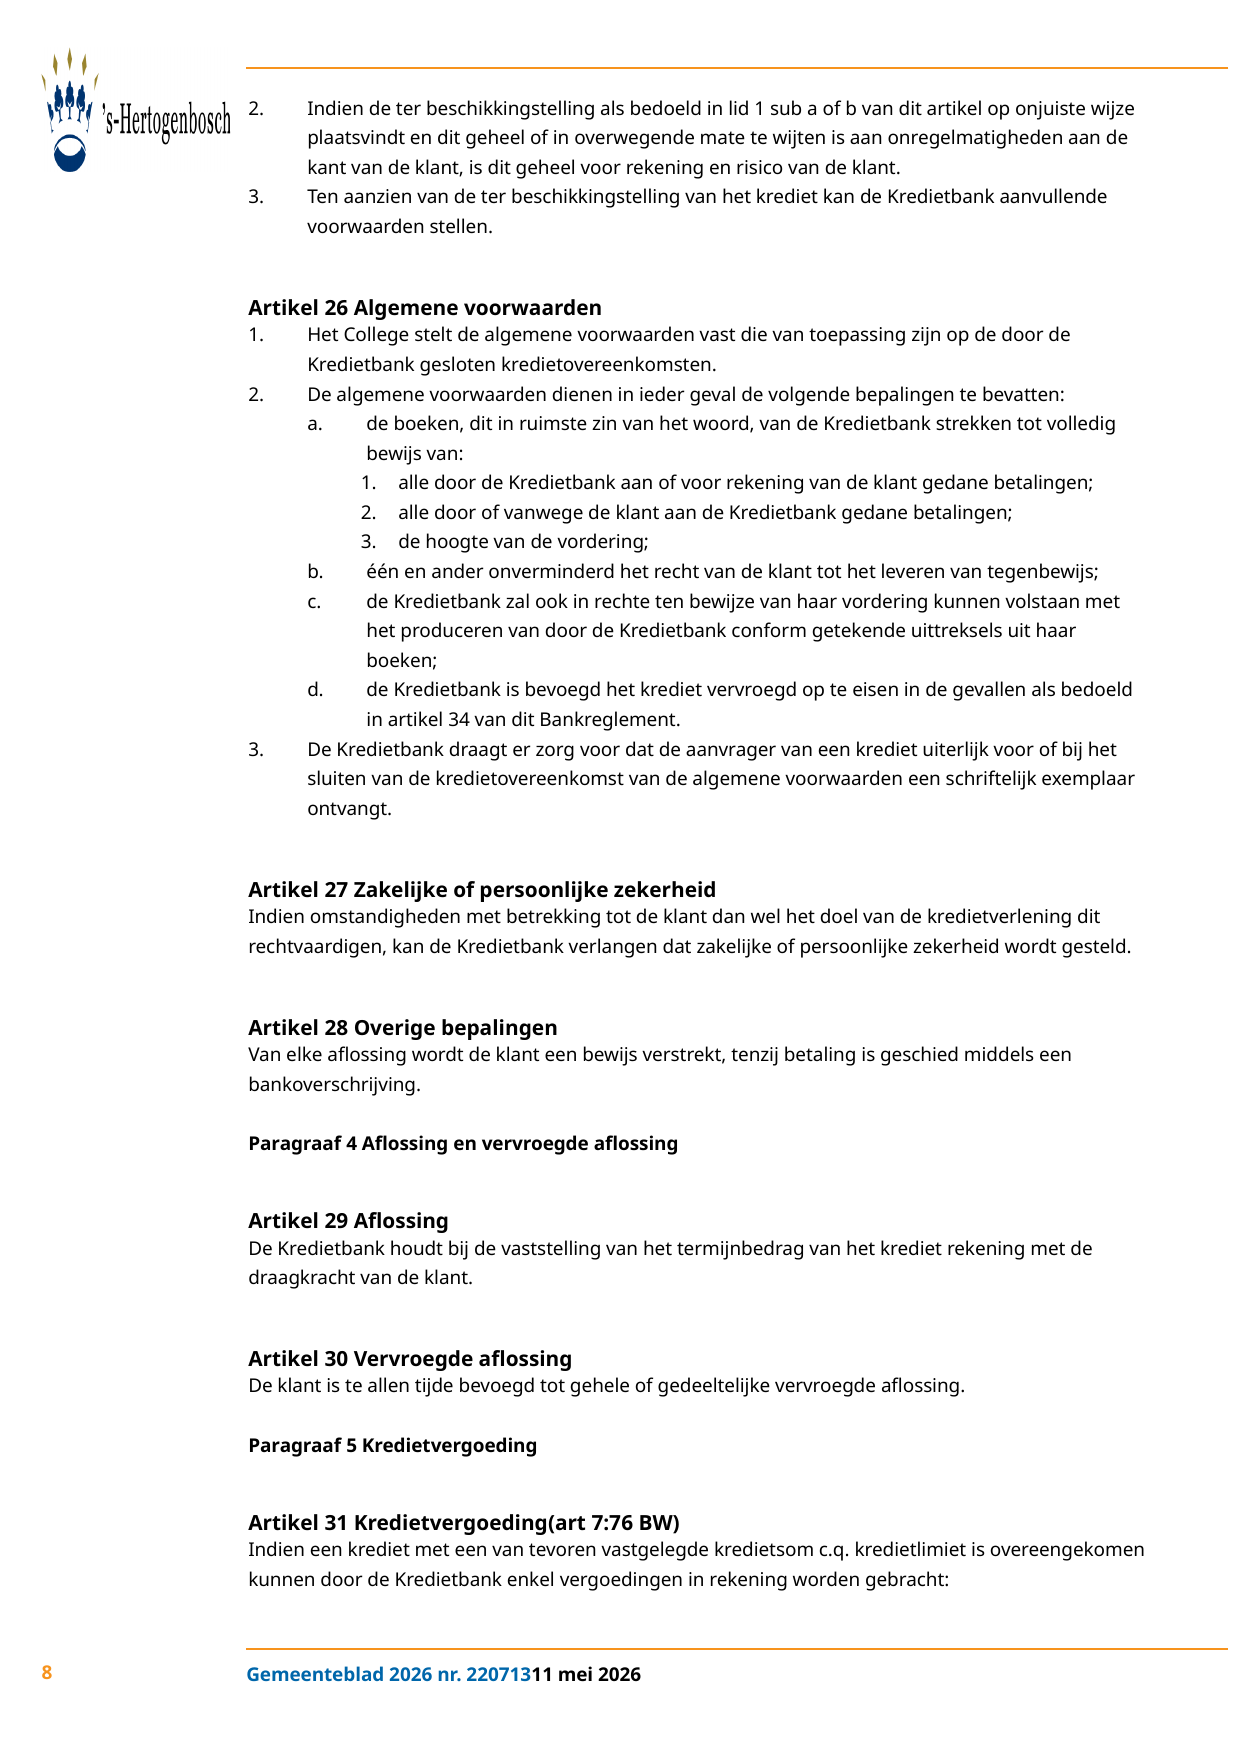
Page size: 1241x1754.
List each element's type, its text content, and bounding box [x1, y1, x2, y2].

text Indien omstandigheden met betrekking tot de klant dan wel het doel van de kredietverlening dit rechtvaardigen, kan de Kredietbank verlangen dat zakelijke of persoonlijke zekerheid wordt gesteld. [248, 903, 1152, 959]
picture [41, 47, 231, 172]
list de boeken, dit in ruimste zin van het woord, van de Kredietbank strekken tot volledig bewijs van: [307, 410, 1152, 466]
text Artikel 29 Aflossing [248, 1206, 1152, 1235]
text Paragraaf 4 Aflossing en vervroegde aflossing [248, 1130, 1152, 1156]
text De Kredietbank houdt bij de vaststelling van het termijnbedrag van het krediet rekening met de draagkracht van de klant. [248, 1235, 1152, 1290]
list alle door de Kredietbank aan of voor rekening van de klant gedane betalingen; [361, 469, 1152, 495]
list de hoogte van de vordering; [361, 529, 1152, 554]
text De klant is te allen tijde bevoegd tot gehele of gedeeltelijke vervroegde aflossing. [248, 1373, 1152, 1398]
list de Kredietbank zal ook in rechte ten bewijze van haar vordering kunnen volstaan met het produceren van door de Kredietbank conform getekende uittreksels uit haar boeken; [307, 588, 1152, 673]
list alle door of vanwege de klant aan de Kredietbank gedane betalingen; [361, 499, 1152, 525]
text Artikel 27 Zakelijke of persoonlijke zekerheid [248, 875, 1152, 903]
list Ten aanzien van de ter beschikkingstelling van het krediet kan de Kredietbank aanvullende voorwaarden stellen. [248, 183, 1152, 239]
list één en ander onverminderd het recht van de klant tot het leveren van tegenbewijs; [307, 558, 1152, 584]
text Van elke aflossing wordt de klant een bewijs verstrekt, tenzij betaling is geschied middels een bankoverschrijving. [248, 1041, 1152, 1097]
text Artikel 31 Kredietvergoeding(art 7:76 BW) [248, 1508, 1152, 1536]
text Artikel 28 Overige bepalingen [248, 1013, 1152, 1041]
list De algemene voorwaarden dienen in ieder geval de volgende bepalingen te bevatten: [248, 381, 1152, 406]
text Indien een krediet met een van tevoren vastgelegde kredietsom c.q. kredietlimiet is overeengekomen kunnen door de Kredietbank enkel vergoedingen in rekening worden gebracht: [248, 1536, 1152, 1592]
text Paragraaf 5 Kredietvergoeding [248, 1432, 1152, 1458]
text Artikel 26 Algemene voorwaarden [248, 293, 1152, 322]
list de Kredietbank is bevoegd het krediet vervroegd op te eisen in de gevallen als bedoeld in artikel 34 van dit Bankreglement. [307, 677, 1152, 732]
list Indien de ter beschikkingstelling als bedoeld in lid 1 sub a of b van dit artikel op onjuiste wijze plaatsvindt en dit geheel of in overwegende mate te wijten is aan onregelmatigheden aan de kant van de klant, is dit geheel voor rekening en risico van de klant. [248, 95, 1152, 180]
text Artikel 30 Vervroegde aflossing [248, 1344, 1152, 1373]
list De Kredietbank draagt er zorg voor dat de aanvrager van een krediet uiterlijk voor of bij het sluiten van de kredietovereenkomst van de algemene voorwaarden een schriftelijk exemplaar ontvangt. [248, 736, 1152, 821]
list Het College stelt de algemene voorwaarden vast die van toepassing zijn op de door de Kredietbank gesloten kredietovereenkomsten. [248, 322, 1152, 377]
